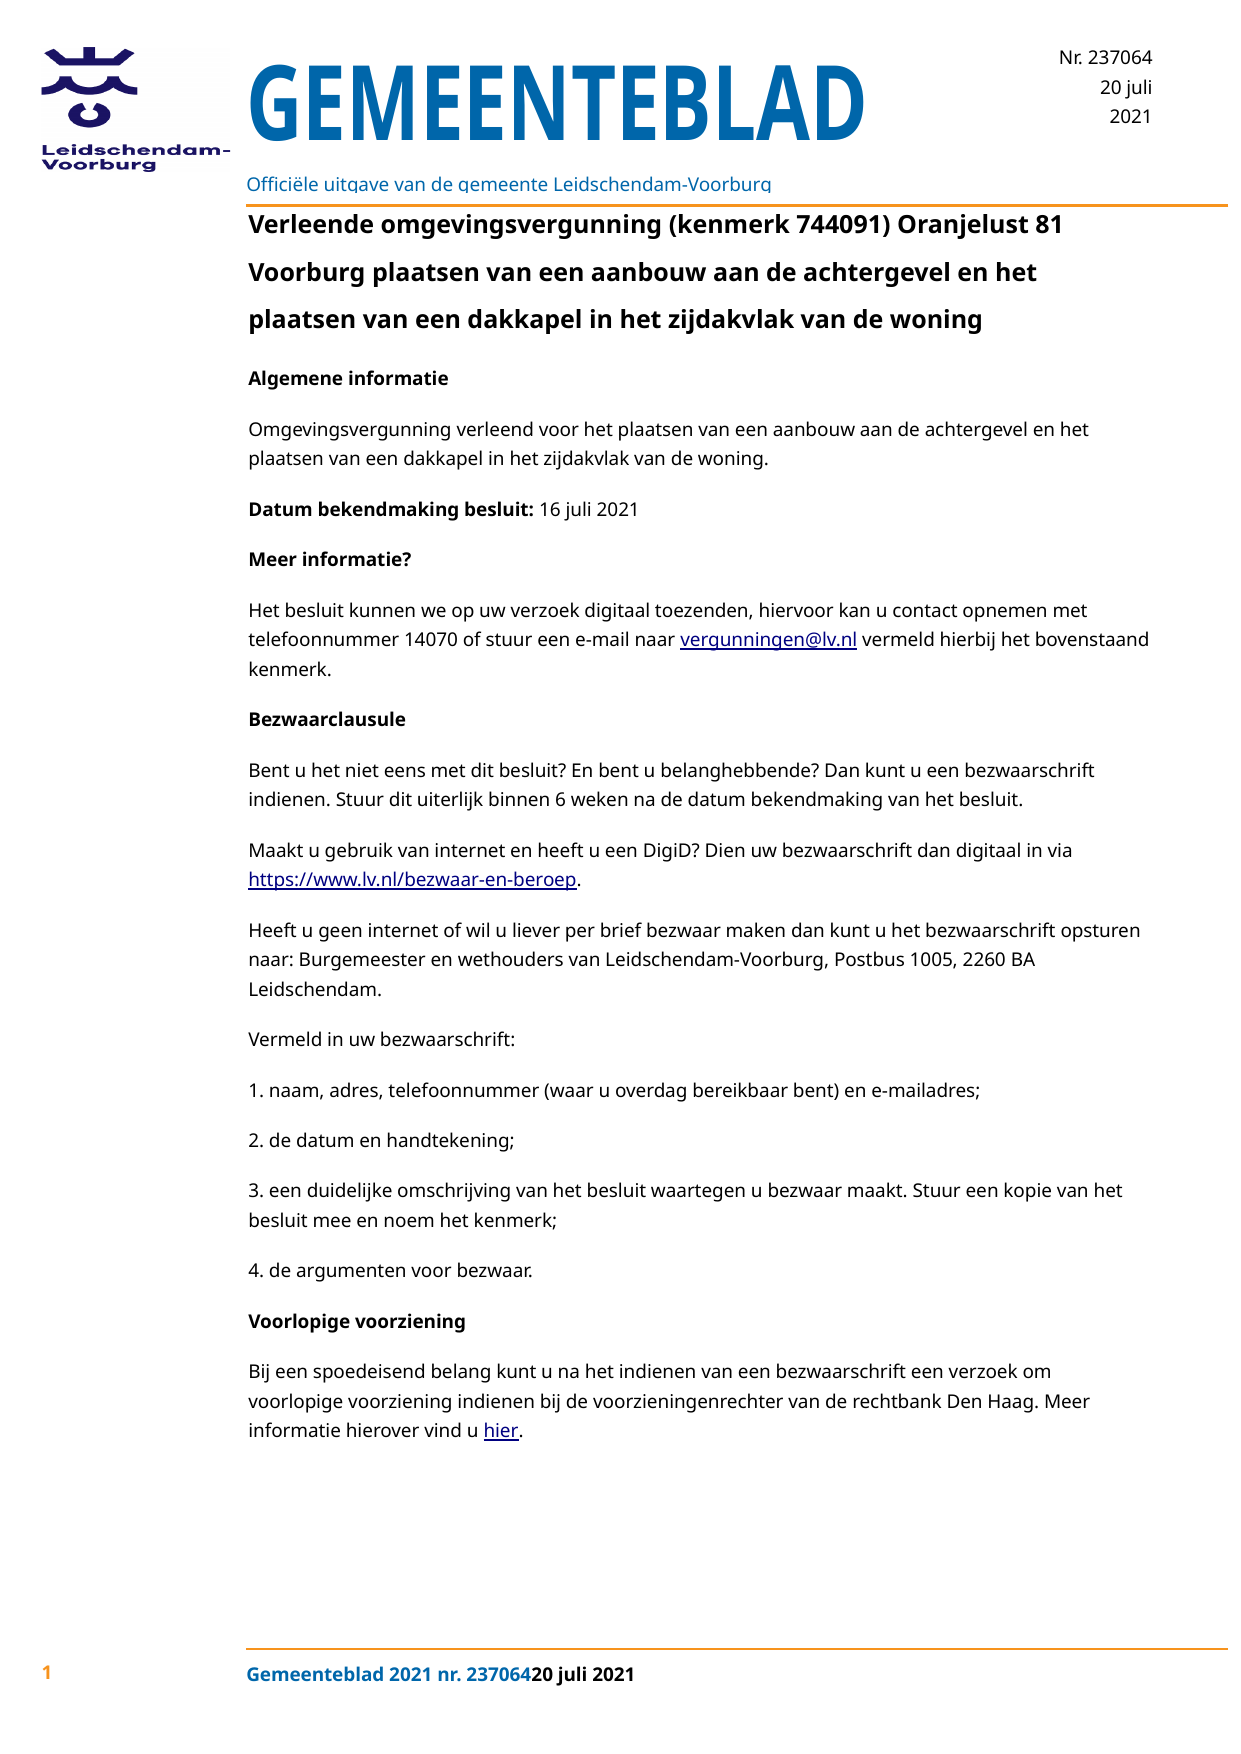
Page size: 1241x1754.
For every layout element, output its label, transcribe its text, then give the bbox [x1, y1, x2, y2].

text Bezwaarclausule [248, 706, 1152, 732]
text Datum bekendmaking besluit: 16 juli 2021 [248, 496, 1152, 522]
text Algemene informatie [248, 366, 1152, 391]
text Maakt u gebruik van internet en heeft u een DigiD? Dien uw bezwaarschrift dan digitaal in via https://www.lv.nl/bezwaar-en-beroep. [248, 837, 1152, 892]
text Bij een spoedeisend belang kunt u na het indienen van een bezwaarschrift een verzoek om voorlopige voorziening indienen bij de voorzieningenrechter van de rechtbank Den Haag. Meer informatie hierover vind u hier. [248, 1358, 1152, 1443]
text Vermeld in uw bezwaarschrift: [248, 1026, 1152, 1052]
picture [41, 47, 231, 172]
text Heeft u geen internet of wil u liever per brief bezwaar maken dan kunt u het bezwaarschrift opsturen naar: Burgemeester en wethouders van Leidschendam-Voorburg, Postbus 1005, 2260 BA Leidschendam. [248, 917, 1152, 1002]
text 1. naam, adres, telefoonnummer (waar u overdag bereikbaar bent) en e-mailadres; [248, 1077, 1152, 1102]
text Meer informatie? [248, 546, 1152, 572]
text Bent u het niet eens met dit besluit? En bent u belanghebbende? Dan kunt u een bezwaarschrift indienen. Stuur dit uiterlijk binnen 6 weken na de datum bekendmaking van het besluit. [248, 757, 1152, 812]
text Voorlopige voorziening [248, 1308, 1152, 1334]
text Verleende omgevingsvergunning (kenmerk 744091) Oranjelust 81 Voorburg plaatsen van een aanbouw aan de achtergevel en het plaatsen van een dakkapel in het zijdakvlak van de woning [248, 207, 1152, 336]
text Het besluit kunnen we op uw verzoek digitaal toezenden, hiervoor kan u contact opnemen met telefoonnummer 14070 of stuur een e-mail naar vergunningen@lv.nl vermeld hierbij het bovenstaand kenmerk. [248, 597, 1152, 682]
text Omgevingsvergunning verleend voor het plaatsen van een aanbouw aan de achtergevel en het plaatsen van een dakkapel in het zijdakvlak van de woning. [248, 416, 1152, 471]
text 4. de argumenten voor bezwaar. [248, 1258, 1152, 1283]
text 2. de datum en handtekening; [248, 1127, 1152, 1153]
text 3. een duidelijke omschrijving van het besluit waartegen u bezwaar maakt. Stuur een kopie van het besluit mee en noem het kenmerk; [248, 1178, 1152, 1233]
